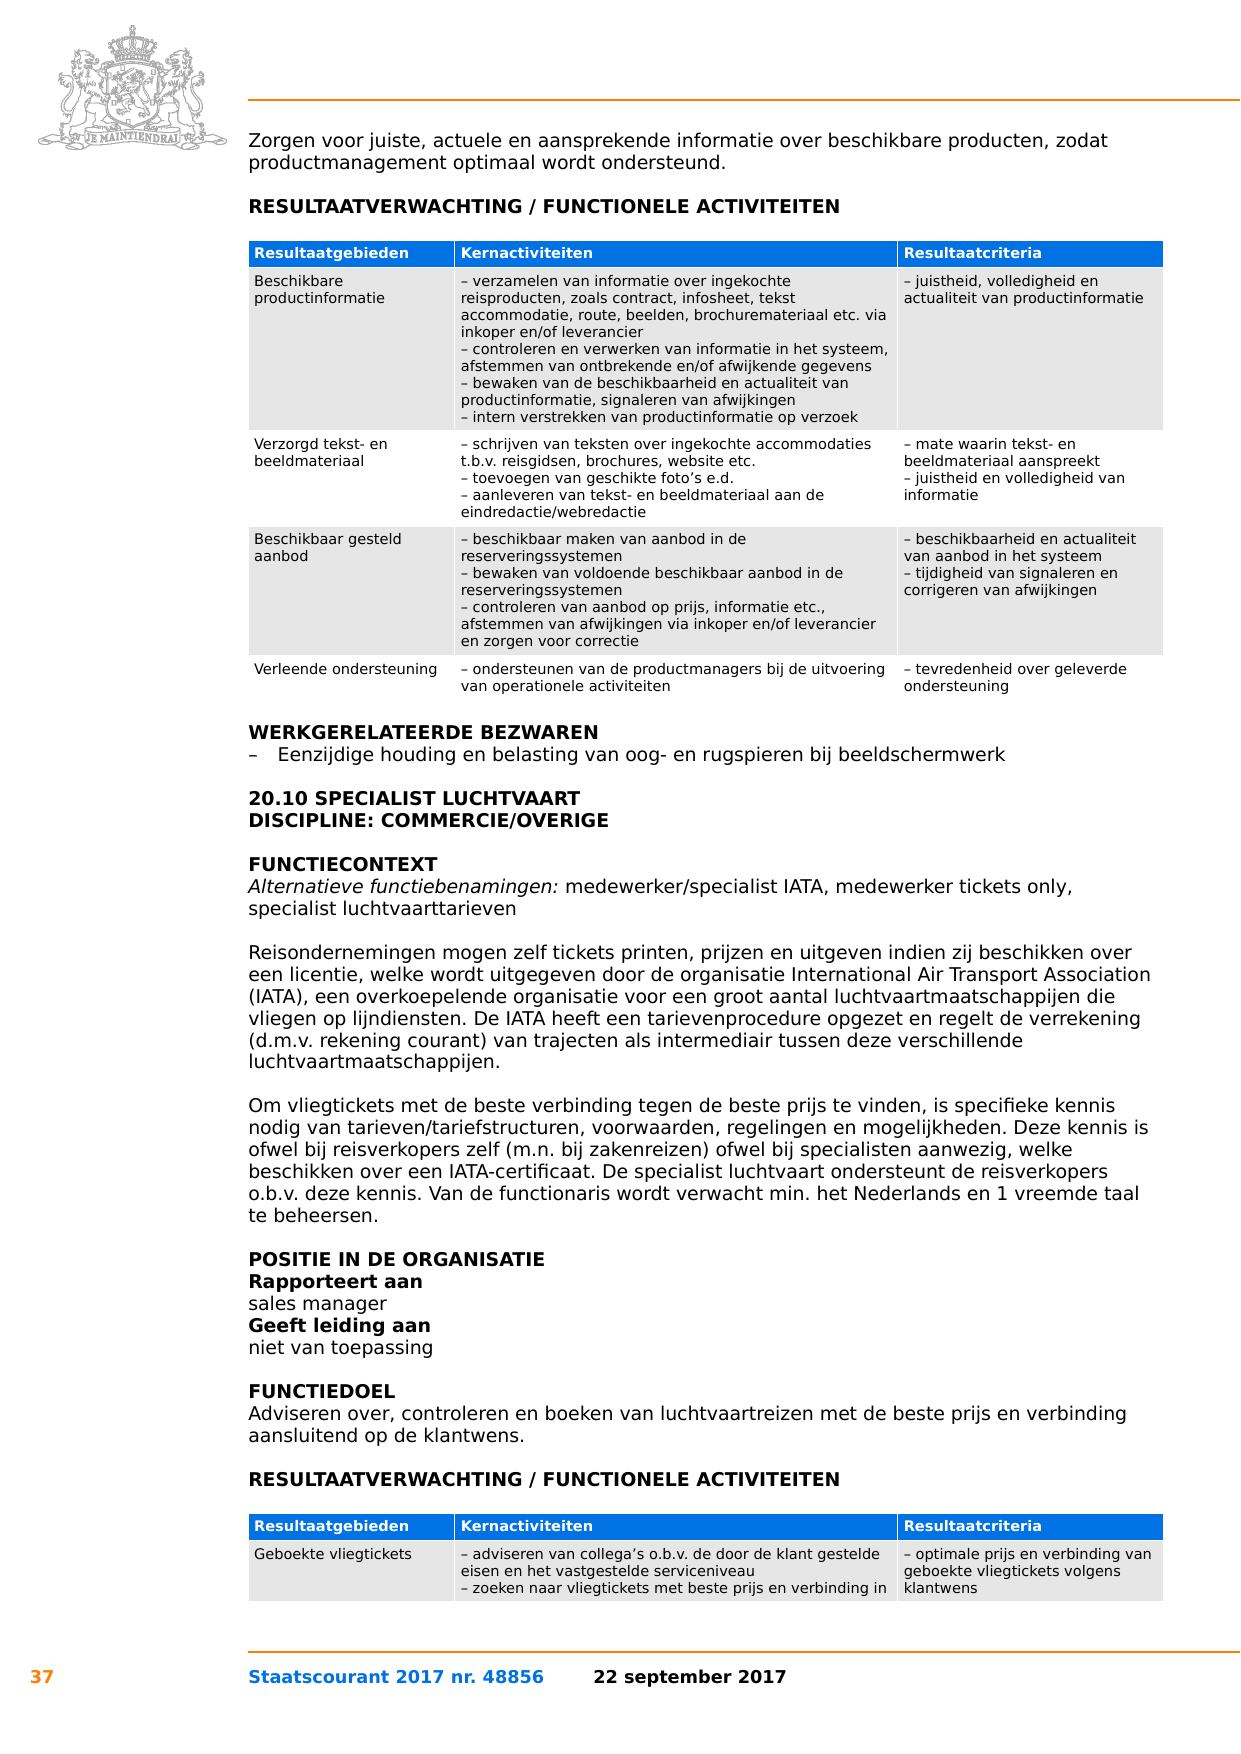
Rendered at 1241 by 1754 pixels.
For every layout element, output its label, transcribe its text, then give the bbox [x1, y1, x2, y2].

text FUNCTIECONTEXT [248, 854, 1163, 876]
table_header Resultaatgebieden [249, 1514, 454, 1540]
table_cell – adviseren van collega’s o.b.v. de door de klant gestelde eisen en het vastgestelde serviceniveau – zoeken naar vliegtickets met beste prijs en verbinding in [455, 1541, 897, 1601]
text DISCIPLINE: COMMERCIE/OVERIGE [248, 810, 1163, 832]
text Om vliegtickets met de beste verbinding tegen de beste prijs te vinden, is specifieke kennis nodig van tarieven/tariefstructuren, voorwaarden, regelingen en mogelijkheden. Deze kennis is ofwel bij reisverkopers zelf (m.n. bij zakenreizen) ofwel bij specialisten aanwezig, welke beschikken over een IATA-certificaat. De specialist luchtvaart ondersteunt de reisverkopers o.b.v. deze kennis. Van de functionaris wordt verwacht min. het Nederlands en 1 vreemde taal te beheersen. [248, 1095, 1163, 1227]
table_cell – optimale prijs en verbinding van geboekte vliegtickets volgens klantwens [898, 1541, 1163, 1601]
text Alternatieve functiebenamingen: medewerker/specialist IATA, medewerker tickets only, specialist luchtvaarttarieven [248, 876, 1163, 920]
text Zorgen voor juiste, actuele en aansprekende informatie over beschikbare producten, zodat productmanagement optimaal wordt ondersteund. [248, 130, 1163, 174]
table_cell – ondersteunen van de productmanagers bij de uitvoering van operationele activiteiten [455, 656, 897, 699]
picture [38, 25, 227, 150]
table_header Resultaatcriteria [898, 1514, 1163, 1540]
table_cell Verleende ondersteuning [249, 656, 454, 699]
table_cell Verzorgd tekst- en beeldmateriaal [249, 431, 454, 526]
text RESULTAATVERWACHTING / FUNCTIONELE ACTIVITEITEN [248, 196, 1163, 218]
table_header Resultaatgebieden [249, 241, 454, 267]
table_cell – verzamelen van informatie over ingekochte reisproducten, zoals contract, infosheet, tekst accommodatie, route, beelden, brochuremateriaal etc. via inkoper en/of leverancier – controleren en verwerken van informatie in het systeem, afstemmen van ontbrekende en/of afwijkende gegevens – bewaken van de beschikbaarheid en actualiteit van productinformatie, signaleren van afwijkingen – intern verstrekken van productinformatie op verzoek [455, 268, 897, 430]
text FUNCTIEDOEL [248, 1381, 1163, 1403]
table_header Kernactiviteiten [455, 1514, 897, 1540]
text Geeft leiding aan [248, 1315, 1163, 1337]
table_cell – beschikbaarheid en actualiteit van aanbod in het systeem – tijdigheid van signaleren en corrigeren van afwijkingen [898, 527, 1163, 655]
table_cell Beschikbaar gesteld aanbod [249, 527, 454, 655]
table_cell – schrijven van teksten over ingekochte accommodaties t.b.v. reisgidsen, brochures, website etc. – toevoegen van geschikte foto’s e.d. – aanleveren van tekst- en beeldmateriaal aan de eindredactie/webredactie [455, 431, 897, 526]
table_cell – mate waarin tekst- en beeldmateriaal aanspreekt – juistheid en volledigheid van informatie [898, 431, 1163, 526]
text niet van toepassing [248, 1337, 1163, 1359]
text sales manager [248, 1293, 1163, 1315]
text RESULTAATVERWACHTING / FUNCTIONELE ACTIVITEITEN [248, 1469, 1163, 1491]
text 20.10 SPECIALIST LUCHTVAART [248, 788, 1163, 810]
text WERKGERELATEERDE BEZWAREN [248, 722, 1163, 744]
text Reisondernemingen mogen zelf tickets printen, prijzen en uitgeven indien zij beschikken over een licentie, welke wordt uitgegeven door de organisatie International Air Transport Association (IATA), een overkoepelende organisatie voor een groot aantal luchtvaartmaatschappijen die vliegen op lijndiensten. De IATA heeft een tarievenprocedure opgezet en regelt de verrekening (d.m.v. rekening courant) van trajecten als intermediair tussen deze verschillende luchtvaartmaatschappijen. [248, 942, 1163, 1073]
text Adviseren over, controleren en boeken van luchtvaartreizen met de beste prijs en verbinding aansluitend op de klantwens. [248, 1403, 1163, 1447]
table_cell Beschikbare productinformatie [249, 268, 454, 430]
table_cell Geboekte vliegtickets [249, 1541, 454, 1601]
table_header Kernactiviteiten [455, 241, 897, 267]
table_cell – juistheid, volledigheid en actualiteit van productinformatie [898, 268, 1163, 430]
text – Eenzijdige houding en belasting van oog- en rugspieren bij beeldschermwerk [248, 744, 1163, 766]
text Rapporteert aan [248, 1271, 1163, 1293]
table_header Resultaatcriteria [898, 241, 1163, 267]
text POSITIE IN DE ORGANISATIE [248, 1249, 1163, 1271]
table_cell – tevredenheid over geleverde ondersteuning [898, 656, 1163, 699]
table_cell – beschikbaar maken van aanbod in de reserveringssystemen – bewaken van voldoende beschikbaar aanbod in de reserveringssystemen – controleren van aanbod op prijs, informatie etc., afstemmen van afwijkingen via inkoper en/of leverancier en zorgen voor correctie [455, 527, 897, 655]
